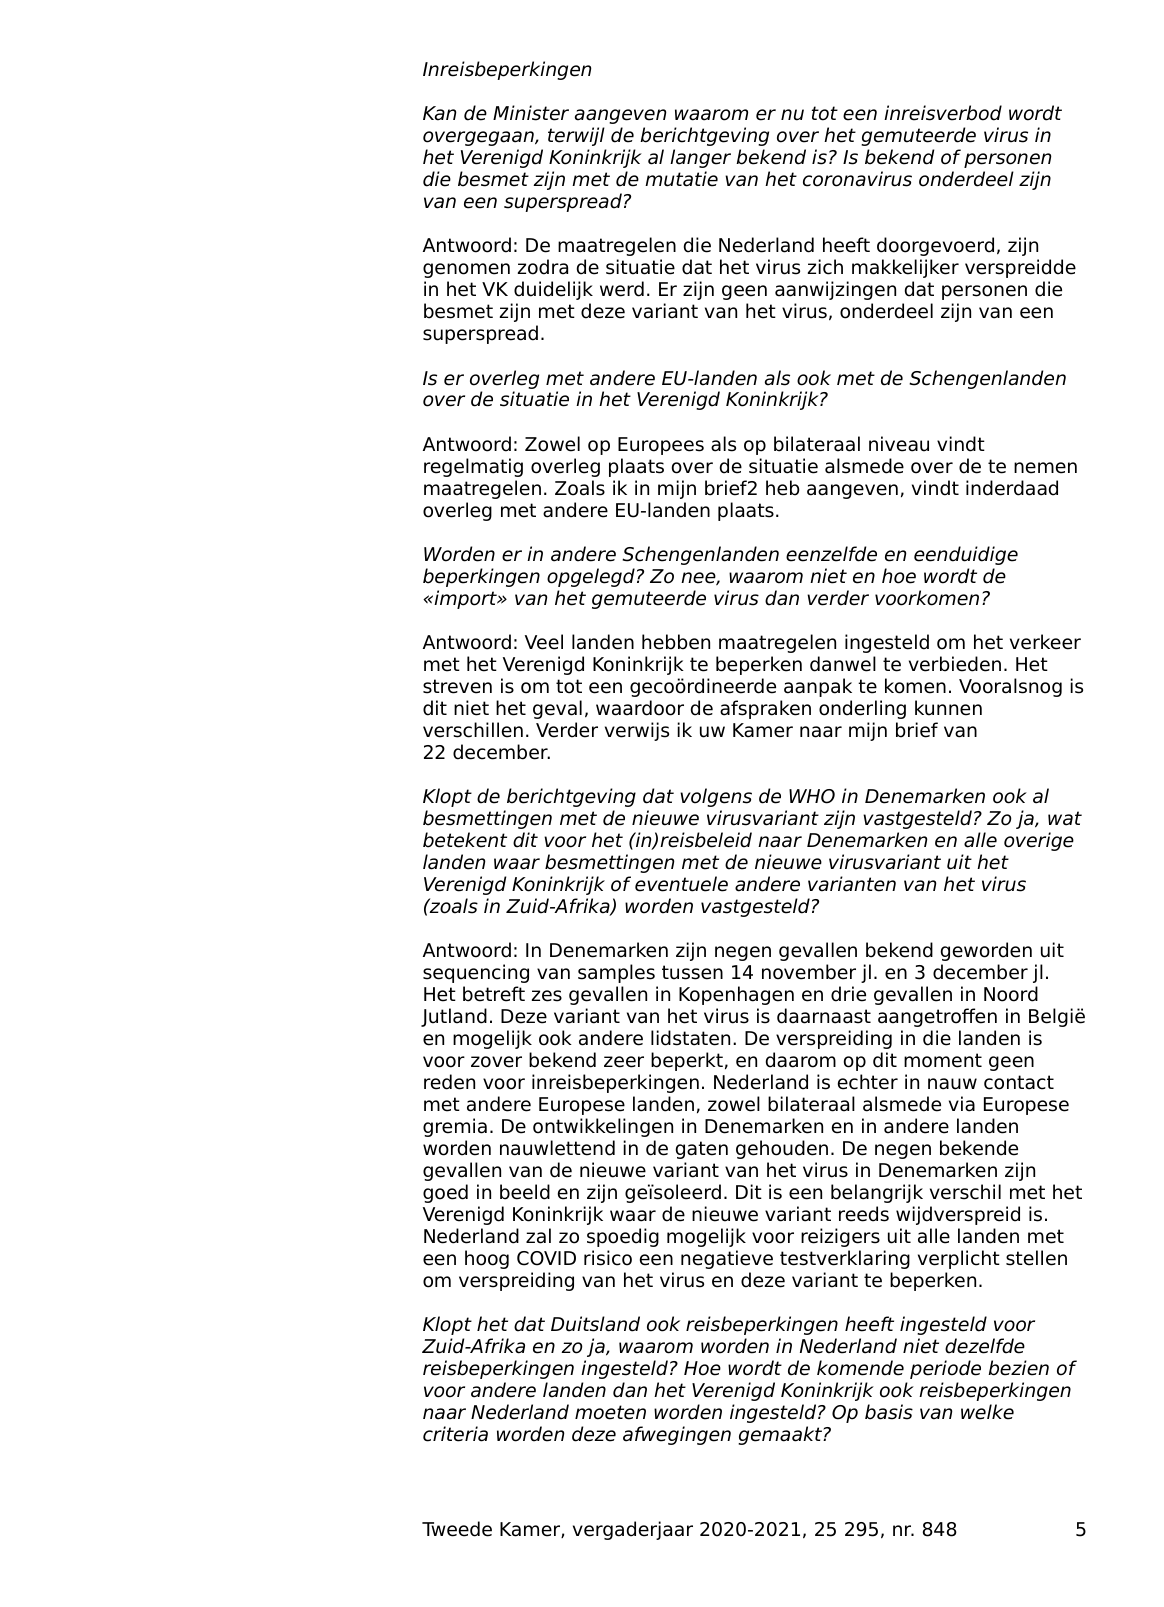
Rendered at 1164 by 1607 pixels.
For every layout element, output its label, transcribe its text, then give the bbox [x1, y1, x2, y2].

subtitle Inreisbeperkingen [422, 59, 1087, 81]
text Antwoord: De maatregelen die Nederland heeft doorgevoerd, zijn genomen zodra de situatie dat het virus zich makkelijker verspreidde in het VK duidelijk werd. Er zijn geen aanwijzingen dat personen die besmet zijn met deze variant van het virus, onderdeel zijn van een superspread. [422, 235, 1087, 345]
text Klopt de berichtgeving dat volgens de WHO in Denemarken ook al besmettingen met de nieuwe virusvariant zijn vastgesteld? Zo ja, wat betekent dit voor het (in)reisbeleid naar Denemarken en alle overige landen waar besmettingen met de nieuwe virusvariant uit het Verenigd Koninkrijk of eventuele andere varianten van het virus (zoals in Zuid-Afrika) worden vastgesteld? [422, 786, 1087, 918]
text Worden er in andere Schengenlanden eenzelfde en eenduidige beperkingen opgelegd? Zo nee, waarom niet en hoe wordt de «import» van het gemuteerde virus dan verder voorkomen? [422, 544, 1087, 609]
text Is er overleg met andere EU-landen als ook met de Schengenlanden over de situatie in het Verenigd Koninkrijk? [422, 367, 1087, 411]
text Kan de Minister aangeven waarom er nu tot een inreisverbod wordt overgegaan, terwijl de berichtgeving over het gemuteerde virus in het Verenigd Koninkrijk al langer bekend is? Is bekend of personen die besmet zijn met de mutatie van het coronavirus onderdeel zijn van een superspread? [422, 103, 1087, 213]
text Antwoord: Veel landen hebben maatregelen ingesteld om het verkeer met het Verenigd Koninkrijk te beperken danwel te verbieden. Het streven is om tot een gecoördineerde aanpak te komen. Vooralsnog is dit niet het geval, waardoor de afspraken onderling kunnen verschillen. Verder verwijs ik uw Kamer naar mijn brief van 22 december. [422, 632, 1087, 764]
text Klopt het dat Duitsland ook reisbeperkingen heeft ingesteld voor Zuid-Afrika en zo ja, waarom worden in Nederland niet dezelfde reisbeperkingen ingesteld? Hoe wordt de komende periode bezien of voor andere landen dan het Verenigd Koninkrijk ook reisbeperkingen naar Nederland moeten worden ingesteld? Op basis van welke criteria worden deze afwegingen gemaakt? [422, 1314, 1087, 1446]
text Antwoord: In Denemarken zijn negen gevallen bekend geworden uit sequencing van samples tussen 14 november jl. en 3 december jl. Het betreft zes gevallen in Kopenhagen en drie gevallen in Noord Jutland. Deze variant van het virus is daarnaast aangetroffen in België en mogelijk ook andere lidstaten. De verspreiding in die landen is voor zover bekend zeer beperkt, en daarom op dit moment geen reden voor inreisbeperkingen. Nederland is echter in nauw contact met andere Europese landen, zowel bilateraal alsmede via Europese gremia. De ontwikkelingen in Denemarken en in andere landen worden nauwlettend in de gaten gehouden. De negen bekende gevallen van de nieuwe variant van het virus in Denemarken zijn goed in beeld en zijn geïsoleerd. Dit is een belangrijk verschil met het Verenigd Koninkrijk waar de nieuwe variant reeds wijdverspreid is. Nederland zal zo spoedig mogelijk voor reizigers uit alle landen met een hoog COVID risico een negatieve testverklaring verplicht stellen om verspreiding van het virus en deze variant te beperken. [422, 940, 1087, 1292]
text Antwoord: Zowel op Europees als op bilateraal niveau vindt regelmatig overleg plaats over de situatie alsmede over de te nemen maatregelen. Zoals ik in mijn brief2 heb aangeven, vindt inderdaad overleg met andere EU-landen plaats. [422, 433, 1087, 521]
